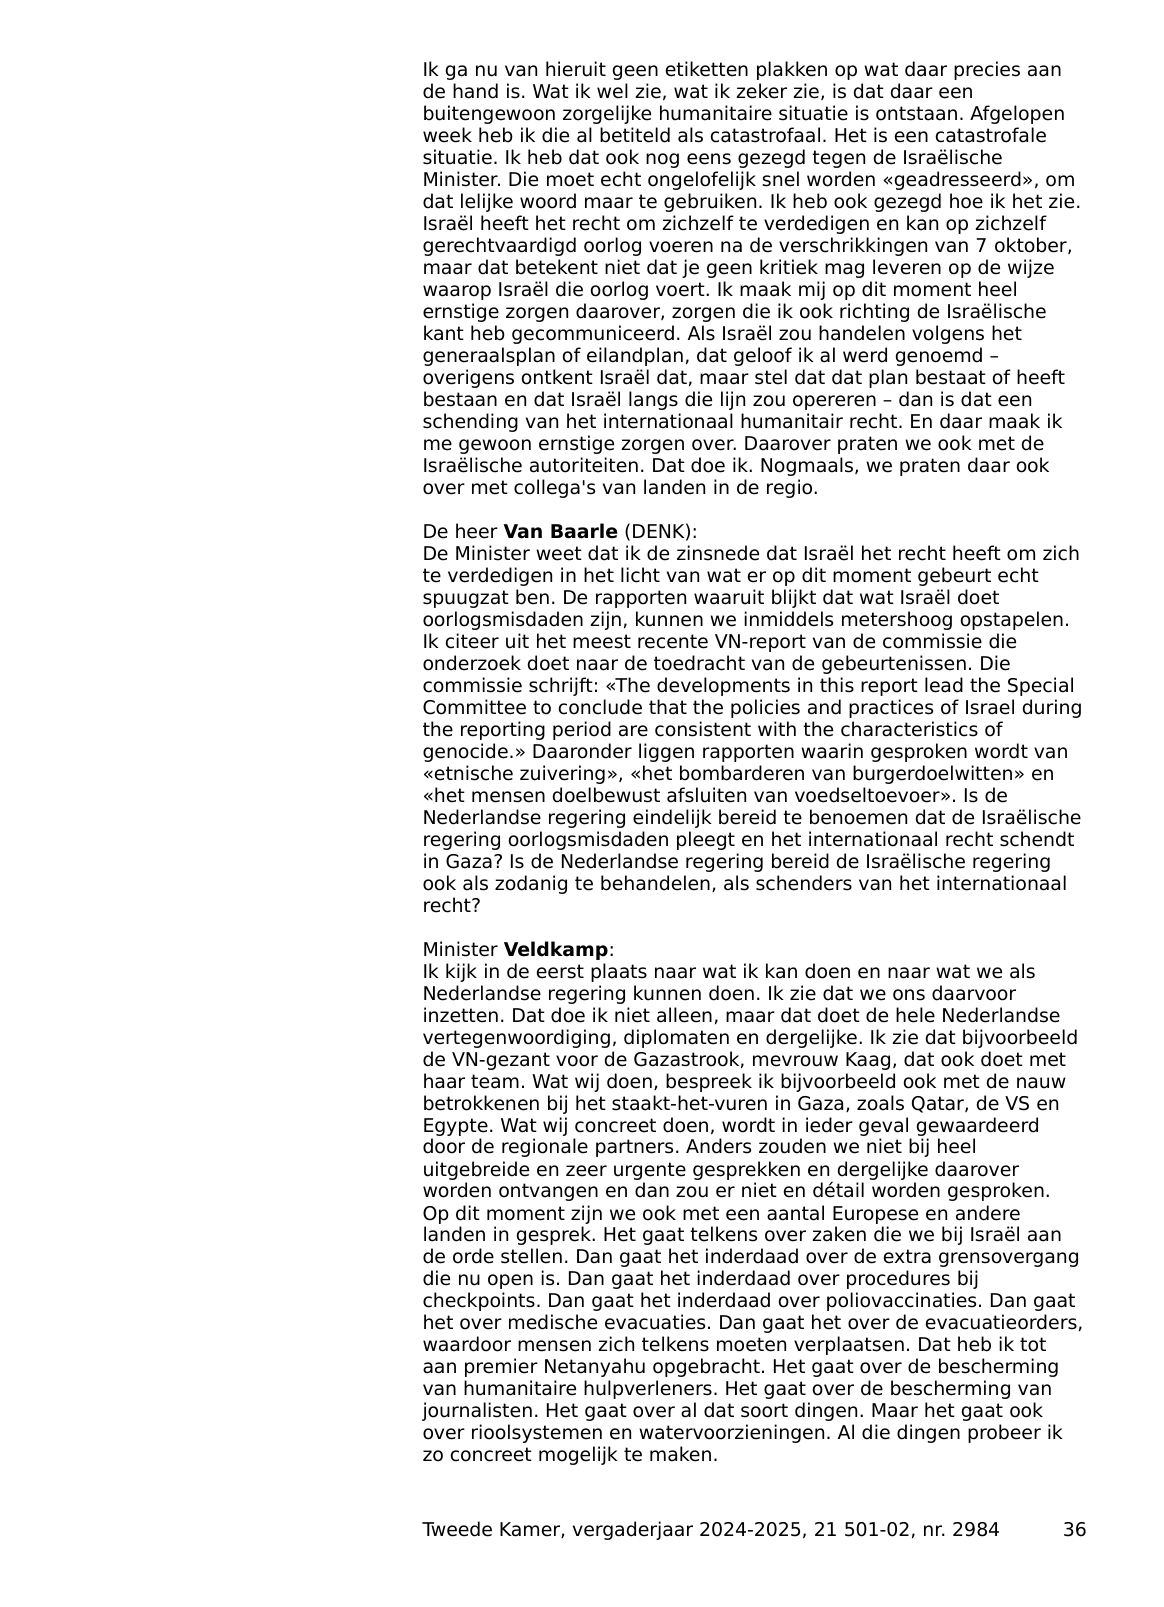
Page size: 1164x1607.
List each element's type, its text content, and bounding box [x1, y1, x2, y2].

text Ik kijk in de eerst plaats naar wat ik kan doen en naar wat we als Nederlandse regering kunnen doen. Ik zie dat we ons daarvoor inzetten. Dat doe ik niet alleen, maar dat doet de hele Nederlandse vertegenwoordiging, diplomaten en dergelijke. Ik zie dat bijvoorbeeld de VN-gezant voor de Gazastrook, mevrouw Kaag, dat ook doet met haar team. Wat wij doen, bespreek ik bijvoorbeeld ook met de nauw betrokkenen bij het staakt-het-vuren in Gaza, zoals Qatar, de VS en Egypte. Wat wij concreet doen, wordt in ieder geval gewaardeerd door de regionale partners. Anders zouden we niet bij heel uitgebreide en zeer urgente gesprekken en dergelijke daarover worden ontvangen en dan zou er niet en détail worden gesproken. [422, 961, 1087, 1202]
text De Minister weet dat ik de zinsnede dat Israël het recht heeft om zich te verdedigen in het licht van wat er op dit moment gebeurt echt spuugzat ben. De rapporten waaruit blijkt dat wat Israël doet oorlogsmisdaden zijn, kunnen we inmiddels metershoog opstapelen. Ik citeer uit het meest recente VN-report van de commissie die onderzoek doet naar de toedracht van de gebeurtenissen. Die commissie schrijft: «The developments in this report lead the Special Committee to conclude that the policies and practices of Israel during the reporting period are consistent with the characteristics of genocide.» Daaronder liggen rapporten waarin gesproken wordt van «etnische zuivering», «het bombarderen van burgerdoelwitten» en «het mensen doelbewust afsluiten van voedseltoevoer». Is de Nederlandse regering eindelijk bereid te benoemen dat de Israëlische regering oorlogsmisdaden pleegt en het internationaal recht schendt in Gaza? Is de Nederlandse regering bereid de Israëlische regering ook als zodanig te behandelen, als schenders van het internationaal recht? [422, 543, 1087, 916]
text Ik ga nu van hieruit geen etiketten plakken op wat daar precies aan de hand is. Wat ik wel zie, wat ik zeker zie, is dat daar een buitengewoon zorgelijke humanitaire situatie is ontstaan. Afgelopen week heb ik die al betiteld als catastrofaal. Het is een catastrofale situatie. Ik heb dat ook nog eens gezegd tegen de Israëlische Minister. Die moet echt ongelofelijk snel worden «geadresseerd», om dat lelijke woord maar te gebruiken. Ik heb ook gezegd hoe ik het zie. Israël heeft het recht om zichzelf te verdedigen en kan op zichzelf gerechtvaardigd oorlog voeren na de verschrikkingen van 7 oktober, maar dat betekent niet dat je geen kritiek mag leveren op de wijze waarop Israël die oorlog voert. Ik maak mij op dit moment heel ernstige zorgen daarover, zorgen die ik ook richting de Israëlische kant heb gecommuniceerd. Als Israël zou handelen volgens het generaalsplan of eilandplan, dat geloof ik al werd genoemd – overigens ontkent Israël dat, maar stel dat dat plan bestaat of heeft bestaan en dat Israël langs die lijn zou opereren – dan is dat een schending van het internationaal humanitair recht. En daar maak ik me gewoon ernstige zorgen over. Daarover praten we ook met de Israëlische autoriteiten. Dat doe ik. Nogmaals, we praten daar ook over met collega's van landen in de regio. [422, 59, 1087, 499]
text De heer Van Baarle (DENK): [422, 521, 1087, 543]
text Minister Veldkamp: [422, 939, 1087, 961]
text Op dit moment zijn we ook met een aantal Europese en andere landen in gesprek. Het gaat telkens over zaken die we bij Israël aan de orde stellen. Dan gaat het inderdaad over de extra grensovergang die nu open is. Dan gaat het inderdaad over procedures bij checkpoints. Dan gaat het inderdaad over poliovaccinaties. Dan gaat het over medische evacuaties. Dan gaat het over de evacuatieorders, waardoor mensen zich telkens moeten verplaatsen. Dat heb ik tot aan premier Netanyahu opgebracht. Het gaat over de bescherming van humanitaire hulpverleners. Het gaat over de bescherming van journalisten. Het gaat over al dat soort dingen. Maar het gaat ook over rioolsystemen en watervoorzieningen. Al die dingen probeer ik zo concreet mogelijk te maken. [422, 1202, 1087, 1466]
